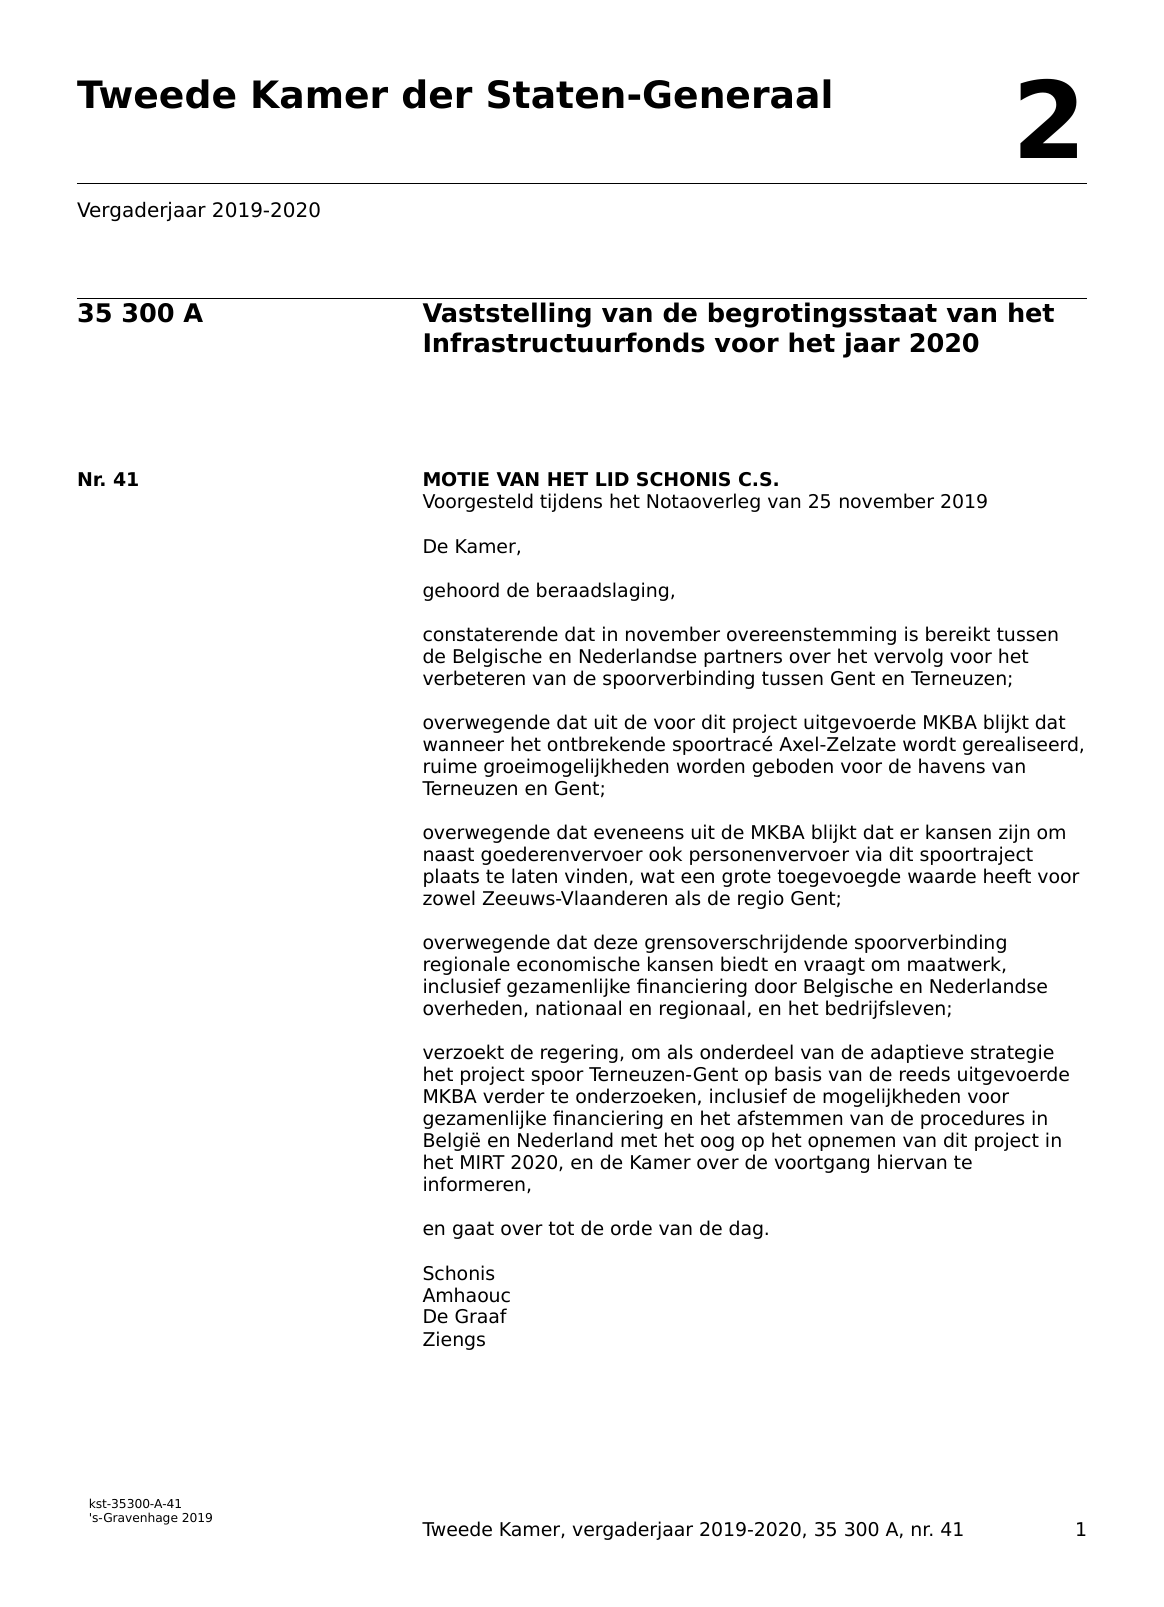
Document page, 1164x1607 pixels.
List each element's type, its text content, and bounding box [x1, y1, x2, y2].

text Schonis [422, 1262, 1087, 1284]
text overwegende dat deze grensoverschrijdende spoorverbinding regionale economische kansen biedt en vraagt om maatwerk, inclusief gezamenlijke financiering door Belgische en Nederlandse overheden, nationaal en regionaal, en het bedrijfsleven; [422, 932, 1087, 1020]
text Ziengs [422, 1328, 1087, 1350]
text kst-35300-A-41 [88, 1497, 323, 1511]
text De Kamer, [422, 536, 1087, 557]
text Voorgesteld tijdens het Notaoverleg van 25 november 2019 [422, 491, 1087, 513]
text 's-Gravenhage 2019 [88, 1511, 323, 1525]
text gehoord de beraadslaging, [422, 580, 1087, 602]
table_cell Vergaderjaar 2019-2020 [77, 184, 1087, 298]
text Amhaouc [422, 1284, 1087, 1306]
table_header Tweede Kamer der Staten-Generaal [77, 59, 886, 183]
subtitle 35 300 A Vaststelling van de begrotingsstaat van het Infrastructuurfonds voor het jaar 2020 [77, 299, 1087, 358]
text verzoekt de regering, om als onderdeel van de adaptieve strategie het project spoor Terneuzen-Gent op basis van de reeds uitgevoerde MKBA verder te onderzoeken, inclusief de mogelijkheden voor gezamenlijke financiering en het afstemmen van de procedures in België en Nederland met het oog op het opnemen van dit project in het MIRT 2020, en de Kamer over de voortgang hiervan te informeren, [422, 1042, 1087, 1196]
text De Graaf [422, 1306, 1087, 1328]
text constaterende dat in november overeenstemming is bereikt tussen de Belgische en Nederlandse partners over het vervolg voor het verbeteren van de spoorverbinding tussen Gent en Terneuzen; [422, 624, 1087, 690]
subtitle Nr. 41 MOTIE VAN HET LID SCHONIS C.S. [77, 469, 1087, 491]
table_header 2 [886, 59, 1087, 183]
text overwegende dat uit de voor dit project uitgevoerde MKBA blijkt dat wanneer het ontbrekende spoortracé Axel-Zelzate wordt gerealiseerd, ruime groeimogelijkheden worden geboden voor de havens van Terneuzen en Gent; [422, 712, 1087, 800]
text en gaat over tot de orde van de dag. [422, 1218, 1087, 1240]
text overwegende dat eveneens uit de MKBA blijkt dat er kansen zijn om naast goederenvervoer ook personenvervoer via dit spoortraject plaats te laten vinden, wat een grote toegevoegde waarde heeft voor zowel Zeeuws-Vlaanderen als de regio Gent; [422, 822, 1087, 910]
